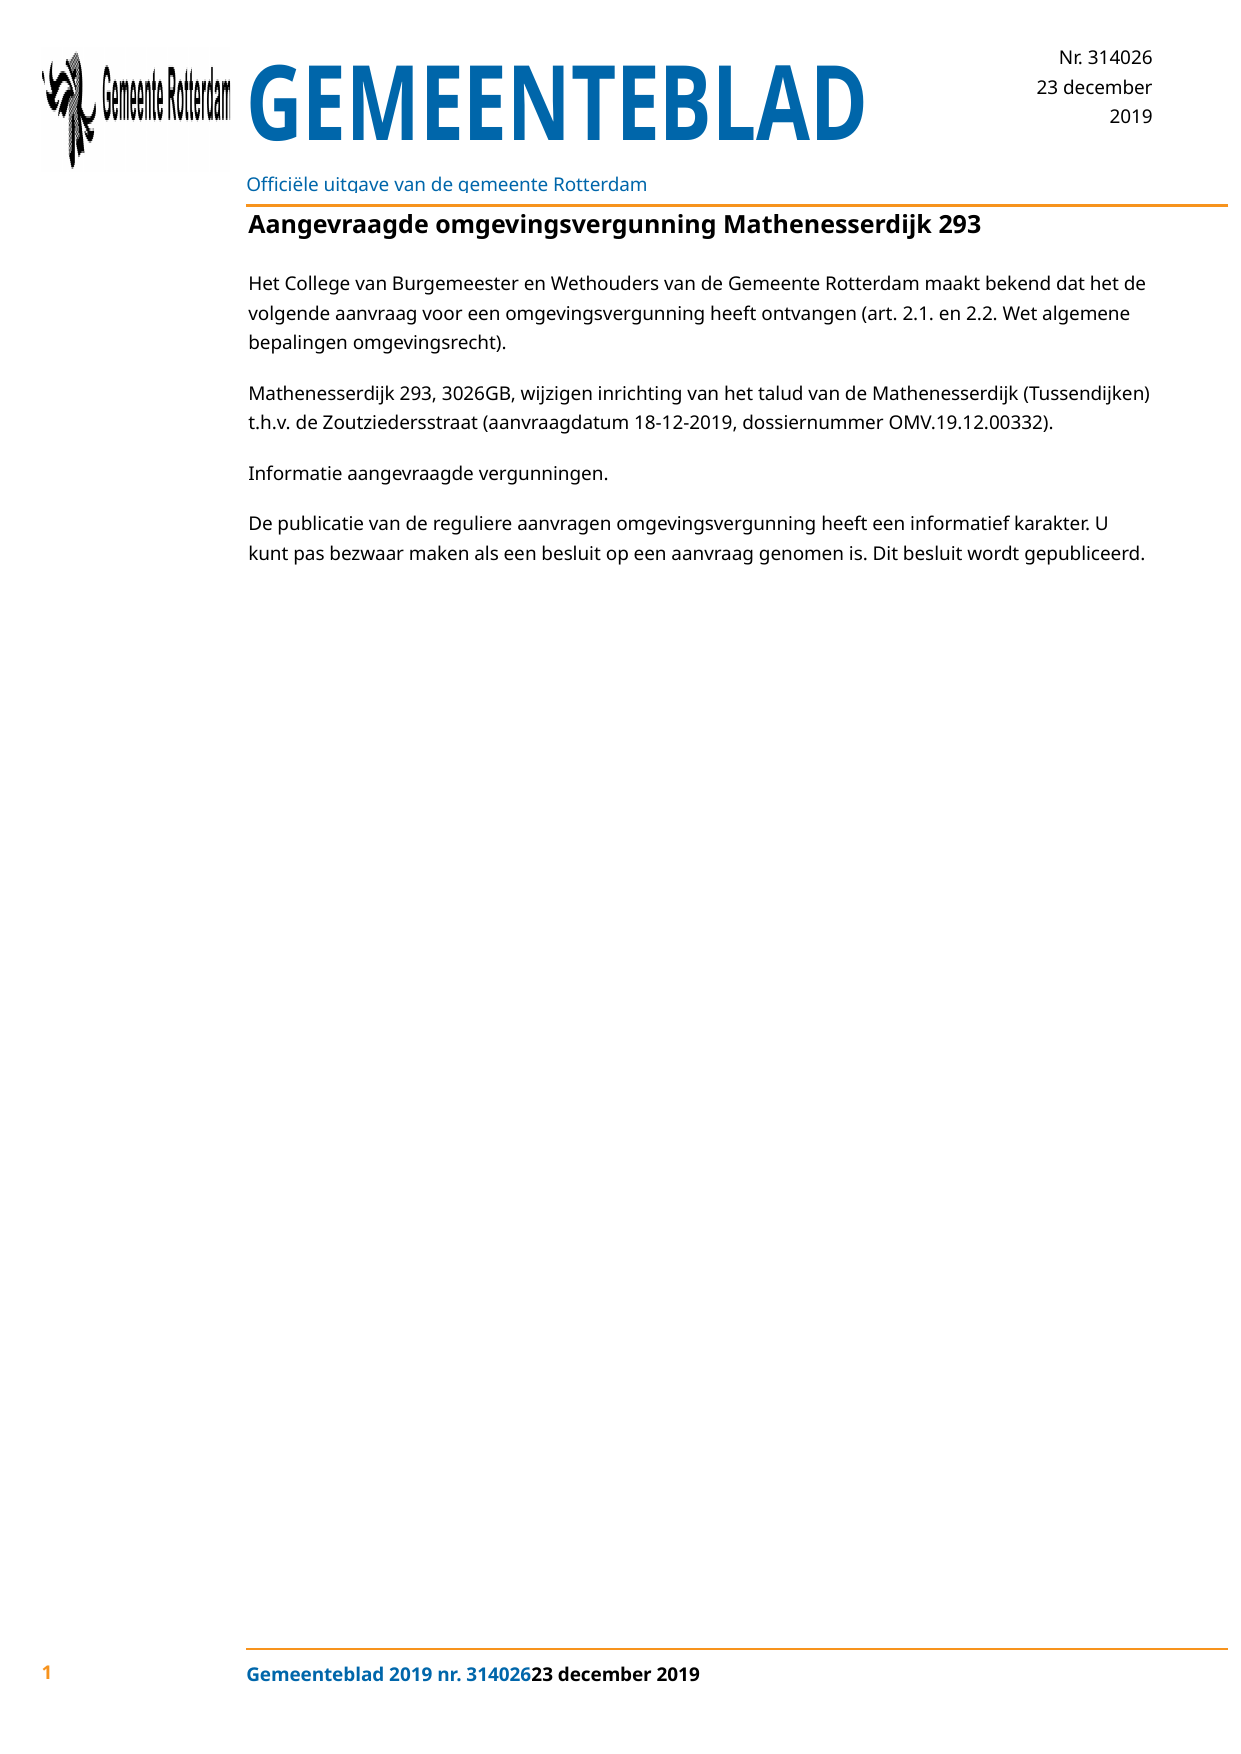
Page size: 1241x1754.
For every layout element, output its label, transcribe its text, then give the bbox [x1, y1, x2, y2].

text Mathenesserdijk 293, 3026GB, wijzigen inrichting van het talud van de Mathenesserdijk (Tussendijken) t.h.v. de Zoutziedersstraat (aanvraagdatum 18-12-2019, dossiernummer OMV.19.12.00332). [248, 380, 1152, 435]
text Het College van Burgemeester en Wethouders van de Gemeente Rotterdam maakt bekend dat het de volgende aanvraag voor een omgevingsvergunning heeft ontvangen (art. 2.1. en 2.2. Wet algemene bepalingen omgevingsrecht). [248, 270, 1152, 355]
text Aangevraagde omgevingsvergunning Mathenesserdijk 293 [248, 207, 1152, 241]
picture [41, 47, 231, 172]
text De publicatie van de reguliere aanvragen omgevingsvergunning heeft een informatief karakter. U kunt pas bezwaar maken als een besluit op een aanvraag genomen is. Dit besluit wordt gepubliceerd. [248, 510, 1152, 566]
text Informatie aangevraagde vergunningen. [248, 460, 1152, 486]
